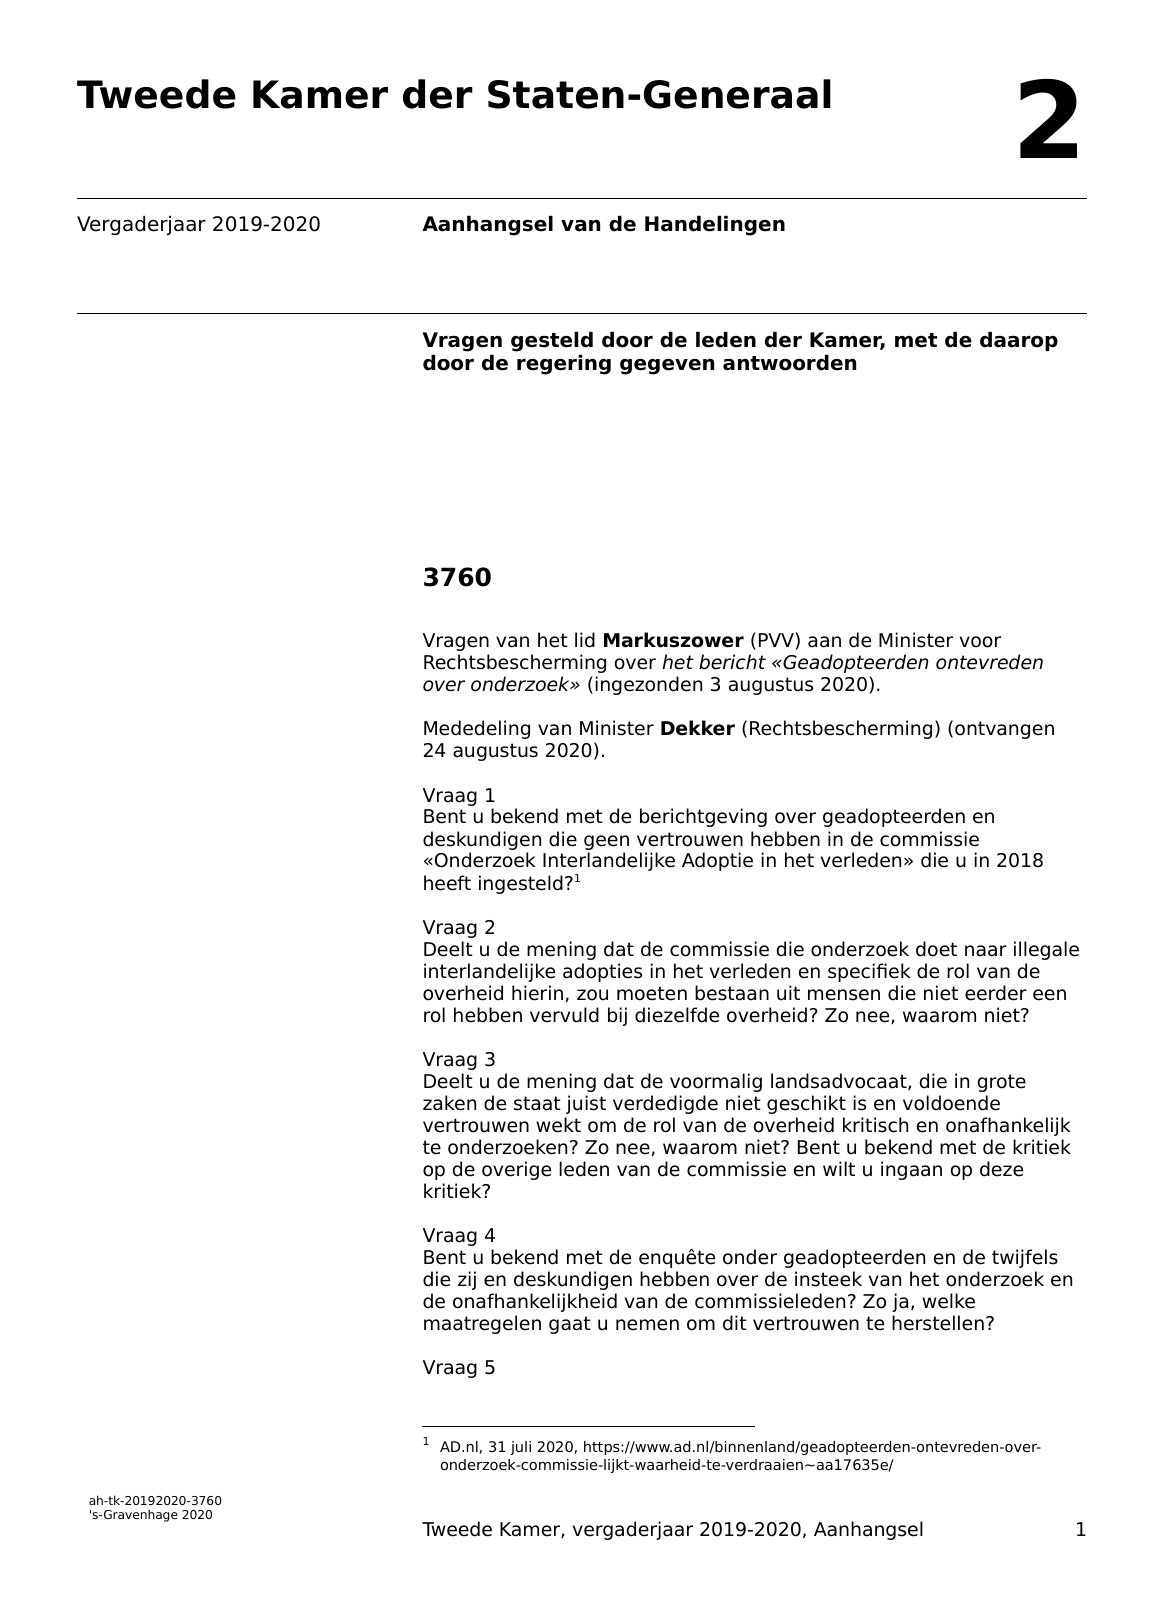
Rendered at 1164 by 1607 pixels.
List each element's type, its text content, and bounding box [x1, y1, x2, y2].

text Bent u bekend met de enquête onder geadopteerden en de twijfels die zij en deskundigen hebben over de insteek van het onderzoek en de onafhankelijkheid van de commissieleden? Zo ja, welke maatregelen gaat u nemen om dit vertrouwen te herstellen? [422, 1247, 1087, 1334]
text Vraag 2 [422, 917, 1087, 938]
text ah-tk-20192020-3760 [88, 1494, 323, 1508]
table_cell Vergaderjaar 2019-2020 [77, 199, 422, 313]
table_cell [77, 314, 422, 375]
text Deelt u de mening dat de commissie die onderzoek doet naar illegale interlandelijke adopties in het verleden en specifiek de rol van de overheid hierin, zou moeten bestaan uit mensen die niet eerder een rol hebben vervuld bij diezelfde overheid? Zo nee, waarom niet? [422, 938, 1087, 1026]
text AD.nl, 31 juli 2020, https://www.ad.nl/binnenland/geadopteerden-ontevreden-over-onderzoek-commissie-lijkt-waarheid-te-verdraaien~aa17635e/ [422, 1435, 1087, 1474]
text Bent u bekend met de berichtgeving over geadopteerden en deskundigen die geen vertrouwen hebben in de commissie «Onderzoek Interlandelijke Adoptie in het verleden» die u in 2018 heeft ingesteld? [422, 806, 1087, 894]
text Deelt u de mening dat de voormalig landsadvocaat, die in grote zaken de staat juist verdedigde niet geschikt is en voldoende vertrouwen wekt om de rol van de overheid kritisch en onafhankelijk te onderzoeken? Zo nee, waarom niet? Bent u bekend met de kritiek op de overige leden van de commissie en wilt u ingaan op deze kritiek? [422, 1071, 1087, 1202]
text Vraag 5 [422, 1357, 1087, 1379]
text 3760 [422, 563, 1087, 592]
table_header Tweede Kamer der Staten-Generaal [77, 59, 886, 198]
text Mededeling van Minister Dekker (Rechtsbescherming) (ontvangen 24 augustus 2020). [422, 718, 1087, 762]
text Vraag 3 [422, 1049, 1087, 1071]
text 's-Gravenhage 2020 [88, 1508, 323, 1522]
text Vraag 1 [422, 784, 1087, 806]
text Vragen van het lid Markuszower (PVV) aan de Minister voor Rechtsbescherming over het bericht «Geadopteerden ontevreden over onderzoek» (ingezonden 3 augustus 2020). [422, 630, 1087, 696]
table_cell Aanhangsel van de Handelingen [422, 199, 1087, 313]
table_header 2 [886, 59, 1087, 198]
table_cell Vragen gesteld door de leden der Kamer, met de daarop door de regering gegeven antwoorden [422, 314, 1087, 375]
text Vraag 4 [422, 1225, 1087, 1247]
